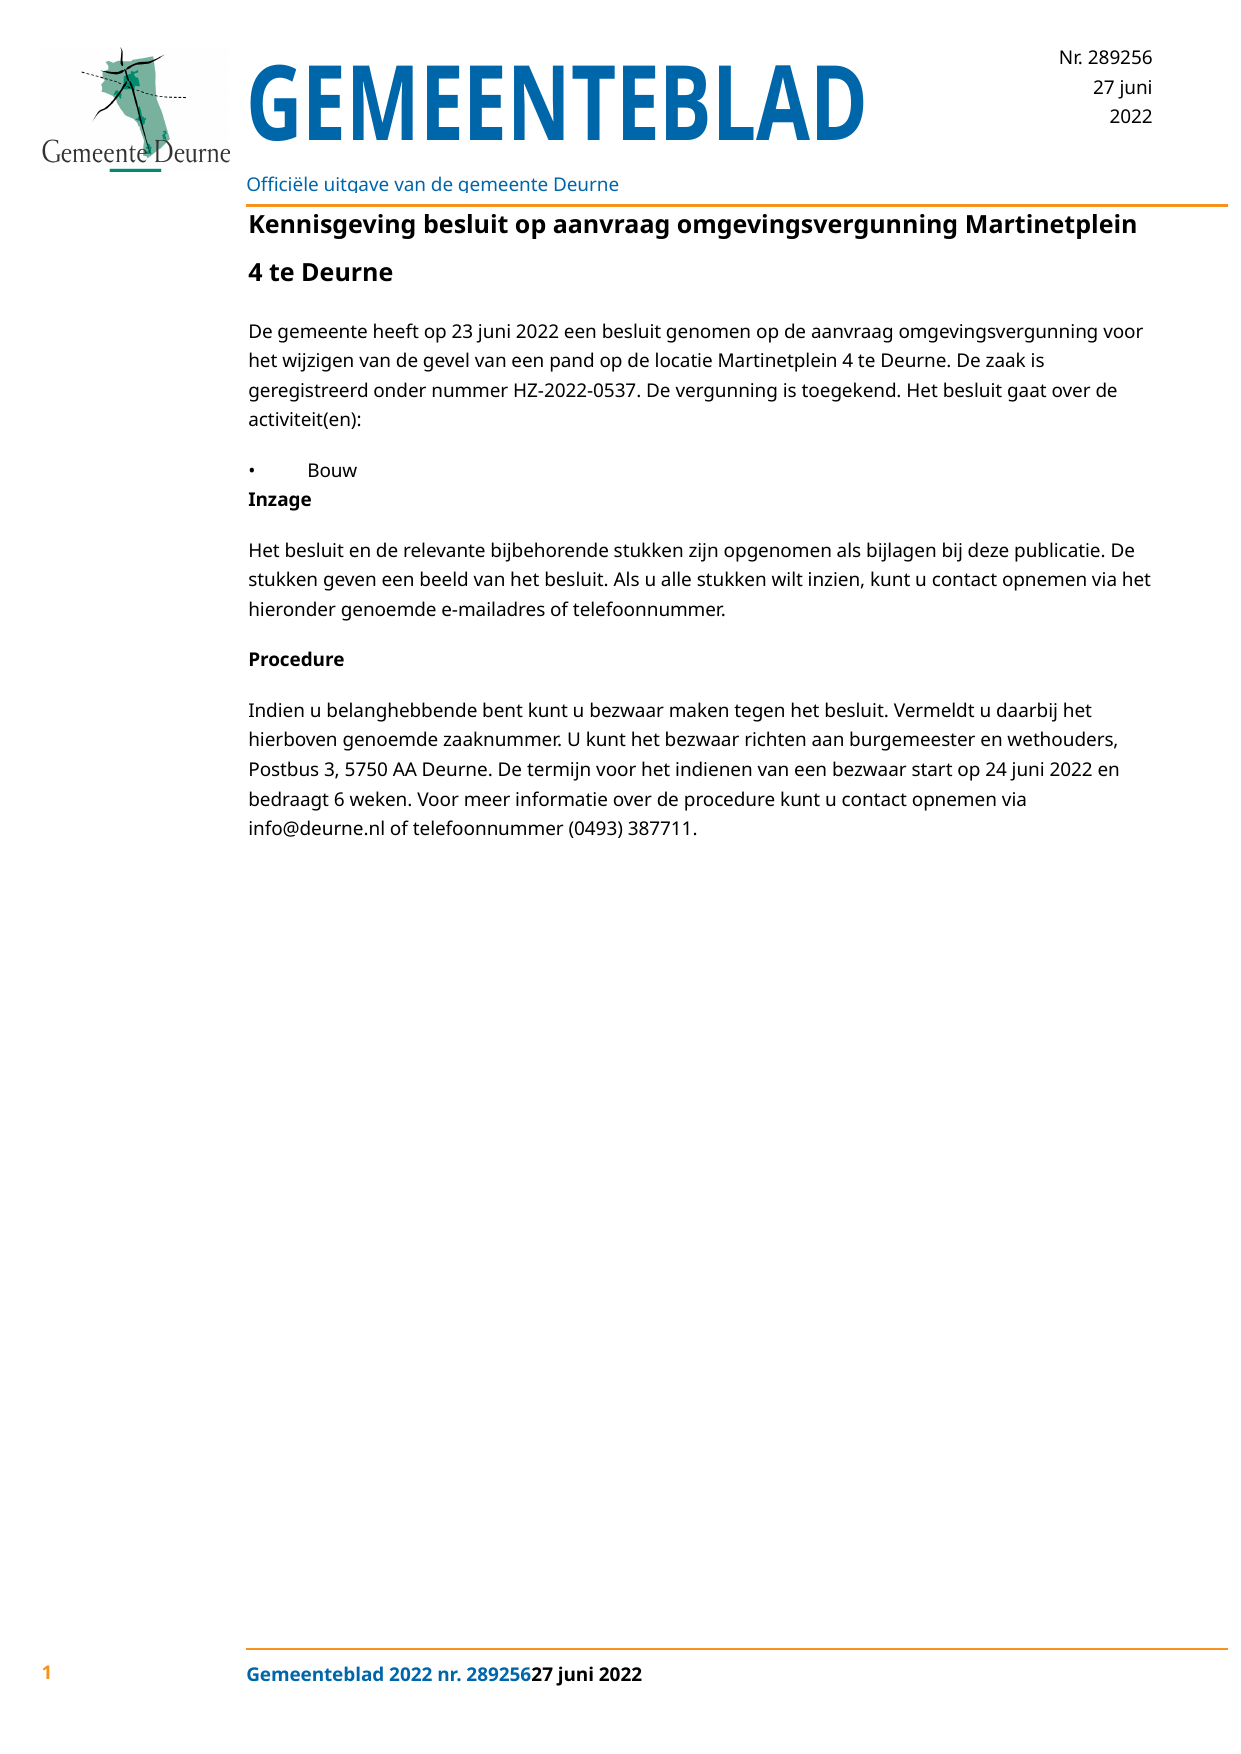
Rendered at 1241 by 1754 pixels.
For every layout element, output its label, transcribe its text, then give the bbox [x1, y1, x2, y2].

text Indien u belanghebbende bent kunt u bezwaar maken tegen het besluit. Vermeldt u daarbij het hierboven genoemde zaaknummer. U kunt het bezwaar richten aan burgemeester en wethouders, Postbus 3, 5750 AA Deurne. De termijn voor het indienen van een bezwaar start op 24 juni 2022 en bedraagt 6 weken. Voor meer informatie over de procedure kunt u contact opnemen via info@deurne.nl of telefoonnummer (0493) 387711. [248, 697, 1152, 841]
text Procedure [248, 647, 1152, 672]
picture [41, 47, 231, 172]
text Het besluit en de relevante bijbehorende stukken zijn opgenomen als bijlagen bij deze publicatie. De stukken geven een beeld van het besluit. Als u alle stukken wilt inzien, kunt u contact opnemen via het hieronder genoemde e-mailadres of telefoonnummer. [248, 537, 1152, 622]
list Bouw [248, 457, 1152, 483]
text Inzage [248, 487, 1152, 512]
text Kennisgeving besluit op aanvraag omgevingsvergunning Martinetplein 4 te Deurne [248, 207, 1152, 288]
text De gemeente heeft op 23 juni 2022 een besluit genomen op de aanvraag omgevingsvergunning voor het wijzigen van de gevel van een pand op de locatie Martinetplein 4 te Deurne. De zaak is geregistreerd onder nummer HZ-2022-0537. De vergunning is toegekend. Het besluit gaat over de activiteit(en): [248, 318, 1152, 432]
